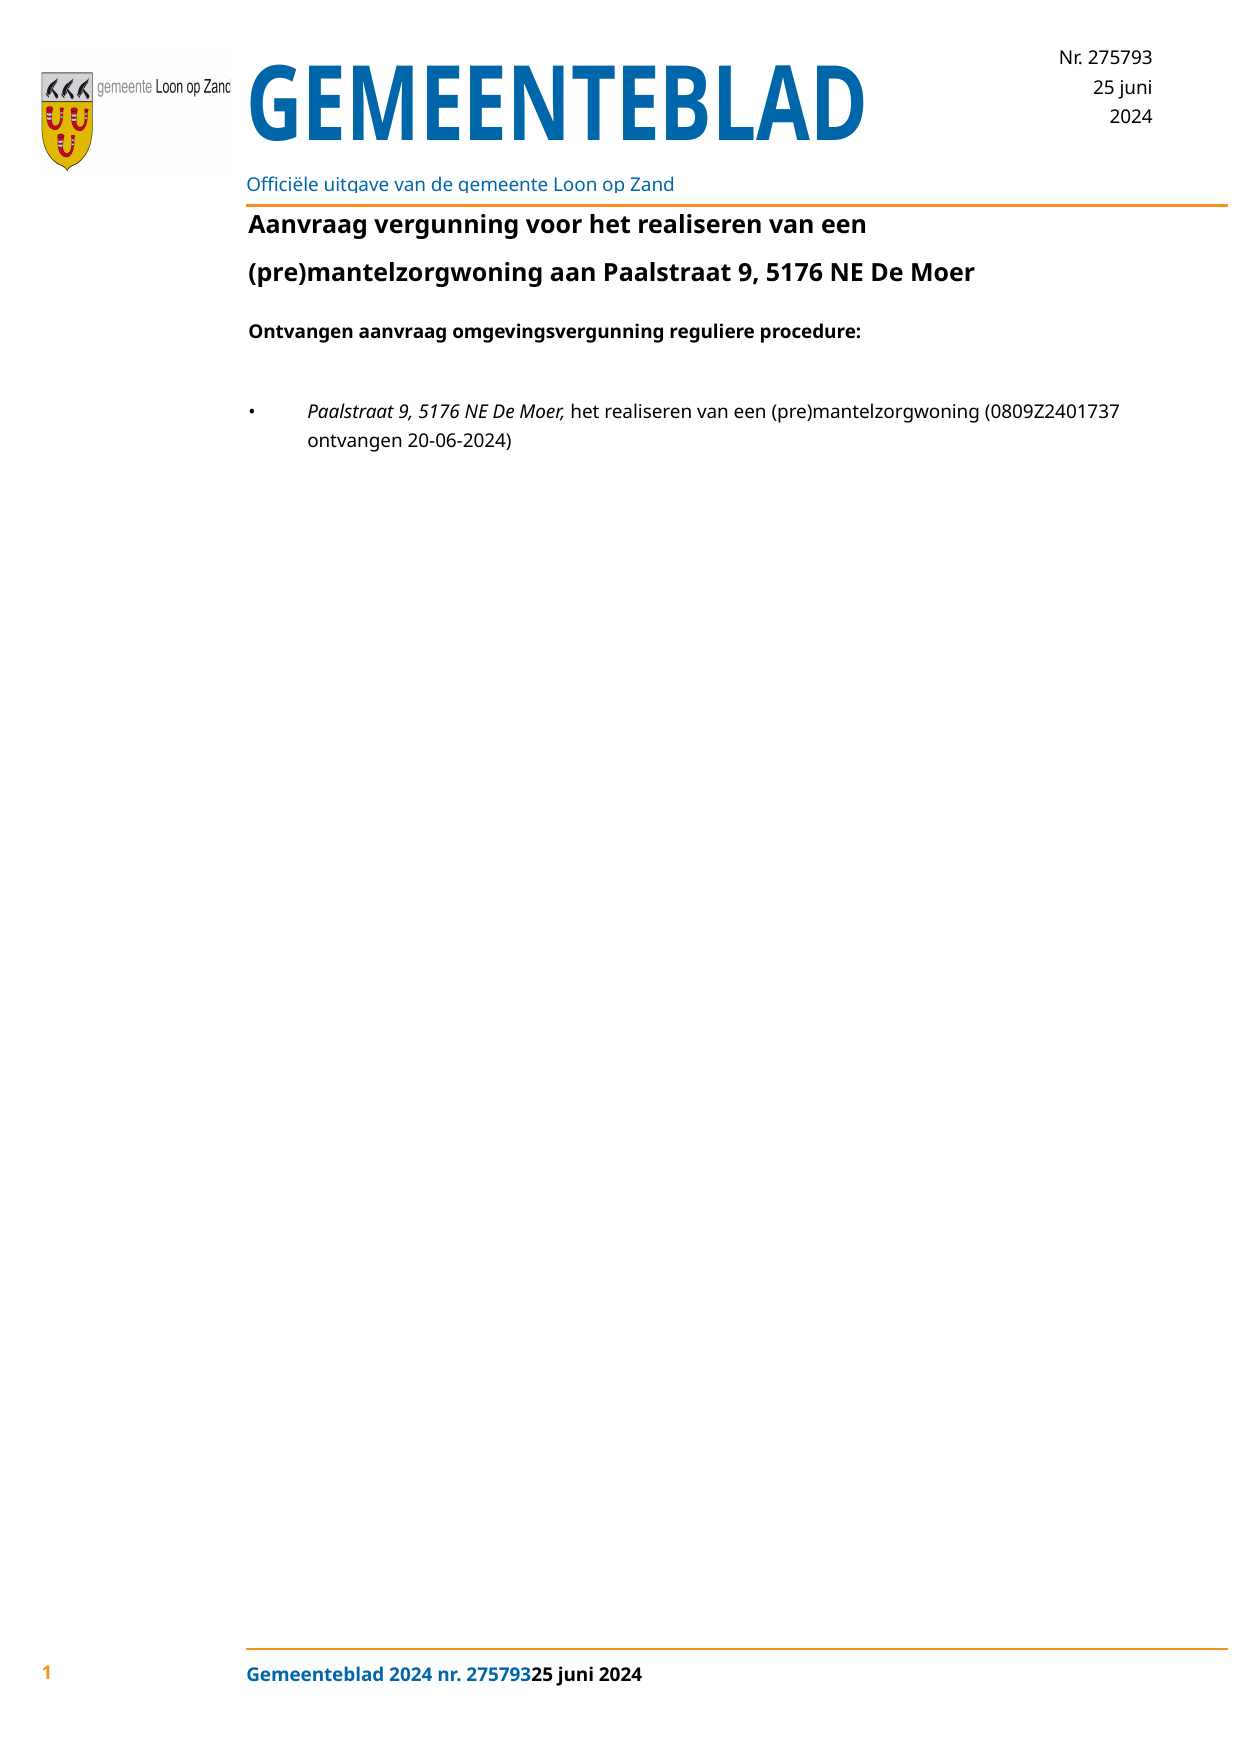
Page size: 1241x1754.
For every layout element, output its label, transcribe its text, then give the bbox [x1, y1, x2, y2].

text Ontvangen aanvraag omgevingsvergunning reguliere procedure: [248, 318, 1152, 344]
picture [41, 47, 231, 172]
list Paalstraat 9, 5176 NE De Moer, het realiseren van een (pre)mantelzorgwoning (0809Z2401737 ontvangen 20-06-2024) [248, 398, 1152, 453]
text Aanvraag vergunning voor het realiseren van een (pre)mantelzorgwoning aan Paalstraat 9, 5176 NE De Moer [248, 207, 1152, 288]
